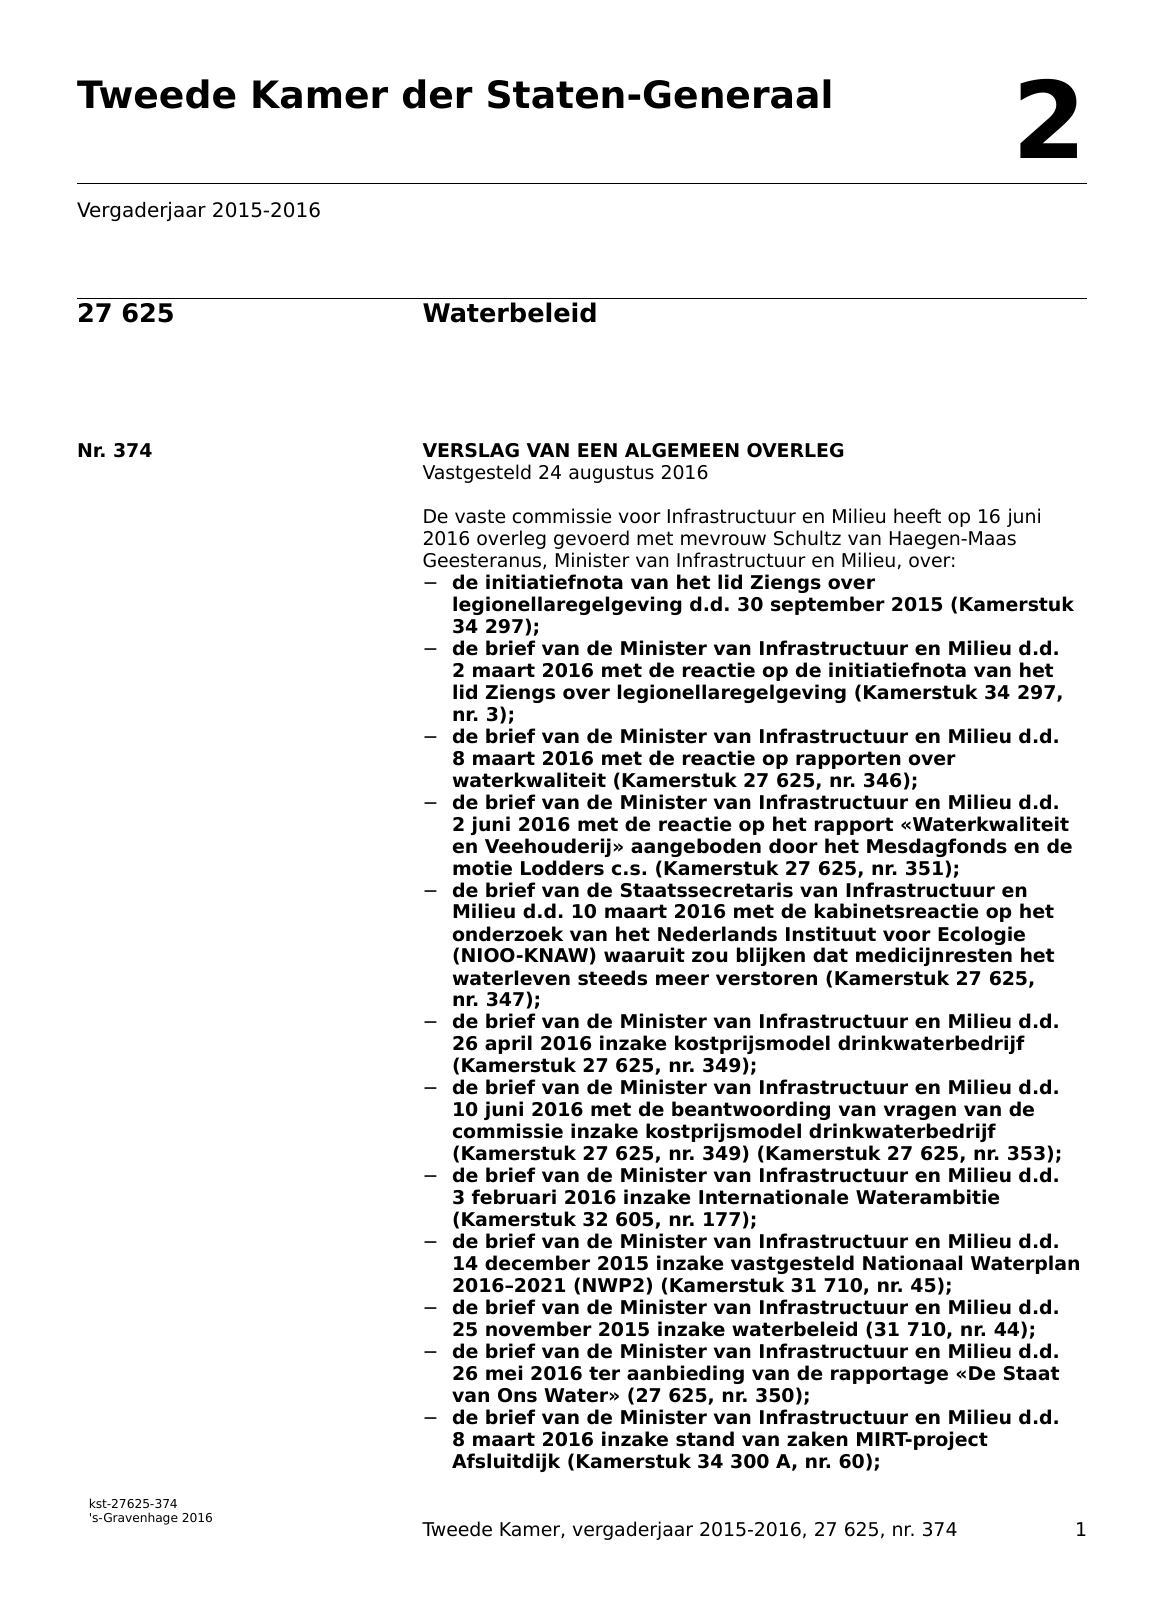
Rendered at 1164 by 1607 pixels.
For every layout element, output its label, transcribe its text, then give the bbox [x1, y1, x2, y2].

text − de brief van de Minister van Infrastructuur en Milieu d.d. 8 maart 2016 met de reactie op rapporten over waterkwaliteit (Kamerstuk 27 625, nr. 346); [422, 726, 1087, 792]
text − de brief van de Minister van Infrastructuur en Milieu d.d. 10 juni 2016 met de beantwoording van vragen van de commissie inzake kostprijsmodel drinkwaterbedrijf (Kamerstuk 27 625, nr. 349) (Kamerstuk 27 625, nr. 353); [422, 1077, 1087, 1165]
text − de brief van de Minister van Infrastructuur en Milieu d.d. 14 december 2015 inzake vastgesteld Nationaal Waterplan 2016–2021 (NWP2) (Kamerstuk 31 710, nr. 45); [422, 1231, 1087, 1297]
table_header Tweede Kamer der Staten-Generaal [77, 59, 886, 183]
text kst-27625-374 [88, 1497, 323, 1511]
text − de brief van de Minister van Infrastructuur en Milieu d.d. 25 november 2015 inzake waterbeleid (31 710, nr. 44); [422, 1297, 1087, 1341]
text Vastgesteld 24 augustus 2016 [422, 462, 1087, 484]
text − de brief van de Minister van Infrastructuur en Milieu d.d. 2 juni 2016 met de reactie op het rapport «Waterkwaliteit en Veehouderij» aangeboden door het Mesdagfonds en de motie Lodders c.s. (Kamerstuk 27 625, nr. 351); [422, 792, 1087, 879]
text − de brief van de Minister van Infrastructuur en Milieu d.d. 26 mei 2016 ter aanbieding van de rapportage «De Staat van Ons Water» (27 625, nr. 350); [422, 1341, 1087, 1407]
text De vaste commissie voor Infrastructuur en Milieu heeft op 16 juni 2016 overleg gevoerd met mevrouw Schultz van Haegen-Maas Geesteranus, Minister van Infrastructuur en Milieu, over: [422, 506, 1087, 572]
text − de brief van de Minister van Infrastructuur en Milieu d.d. 3 februari 2016 inzake Internationale Waterambitie (Kamerstuk 32 605, nr. 177); [422, 1165, 1087, 1231]
subtitle 27 625 Waterbeleid [77, 299, 1087, 329]
table_cell Vergaderjaar 2015-2016 [77, 184, 1087, 298]
text − de brief van de Minister van Infrastructuur en Milieu d.d. 2 maart 2016 met de reactie op de initiatiefnota van het lid Ziengs over legionellaregelgeving (Kamerstuk 34 297, nr. 3); [422, 638, 1087, 726]
text − de brief van de Minister van Infrastructuur en Milieu d.d. 26 april 2016 inzake kostprijsmodel drinkwaterbedrijf (Kamerstuk 27 625, nr. 349); [422, 1011, 1087, 1077]
text 's-Gravenhage 2016 [88, 1511, 323, 1525]
text − de brief van de Staatssecretaris van Infrastructuur en Milieu d.d. 10 maart 2016 met de kabinetsreactie op het onderzoek van het Nederlands Instituut voor Ecologie (NIOO-KNAW) waaruit zou blijken dat medicijnresten het waterleven steeds meer verstoren (Kamerstuk 27 625, nr. 347); [422, 879, 1087, 1011]
subtitle Nr. 374 VERSLAG VAN EEN ALGEMEEN OVERLEG [77, 440, 1087, 462]
text − de initiatiefnota van het lid Ziengs over legionellaregelgeving d.d. 30 september 2015 (Kamerstuk 34 297); [422, 572, 1087, 638]
text − de brief van de Minister van Infrastructuur en Milieu d.d. 8 maart 2016 inzake stand van zaken MIRT-project Afsluitdijk (Kamerstuk 34 300 A, nr. 60); [422, 1407, 1087, 1473]
table_header 2 [886, 59, 1087, 183]
